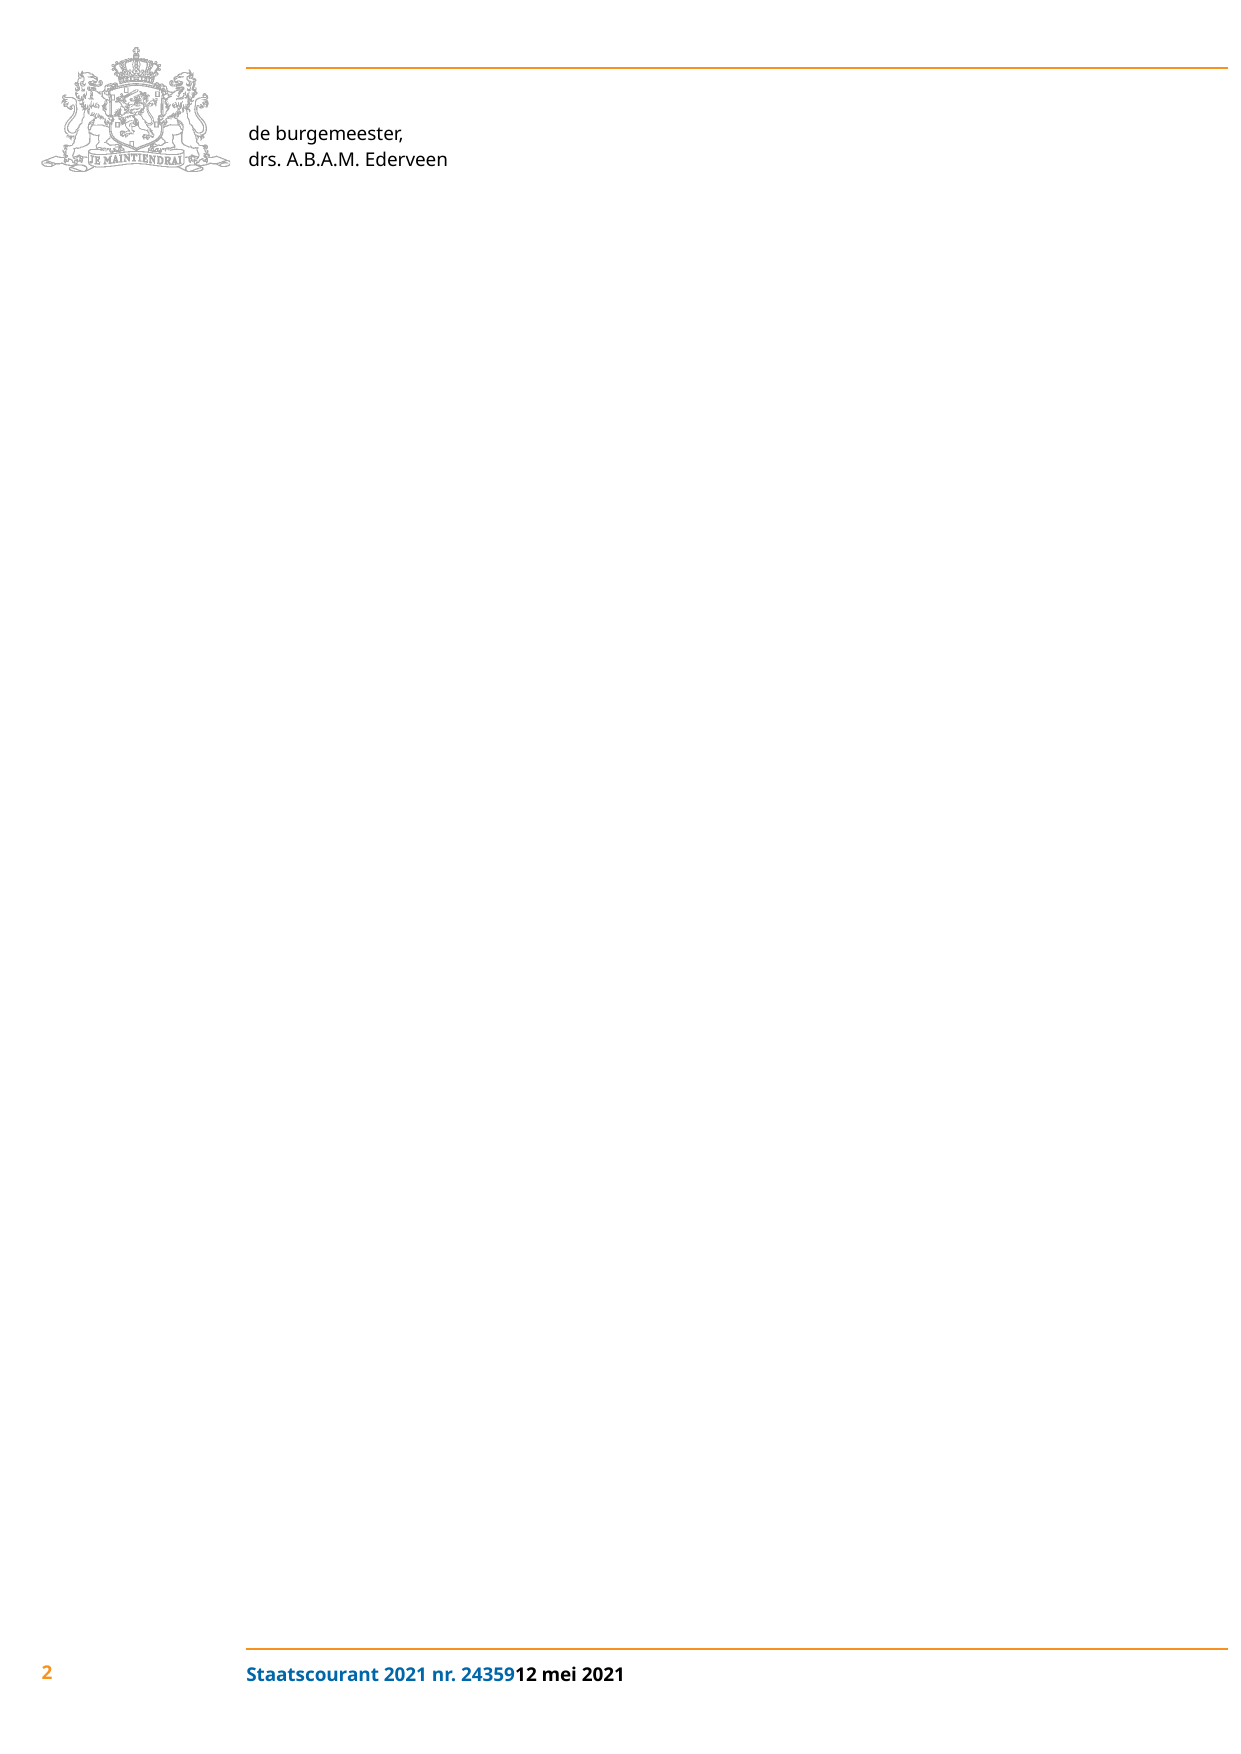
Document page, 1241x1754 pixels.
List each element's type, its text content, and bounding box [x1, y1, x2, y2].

picture [41, 47, 231, 172]
text drs. A.B.A.M. Ederveen [248, 146, 1152, 172]
text de burge­meester, [248, 121, 1152, 146]
